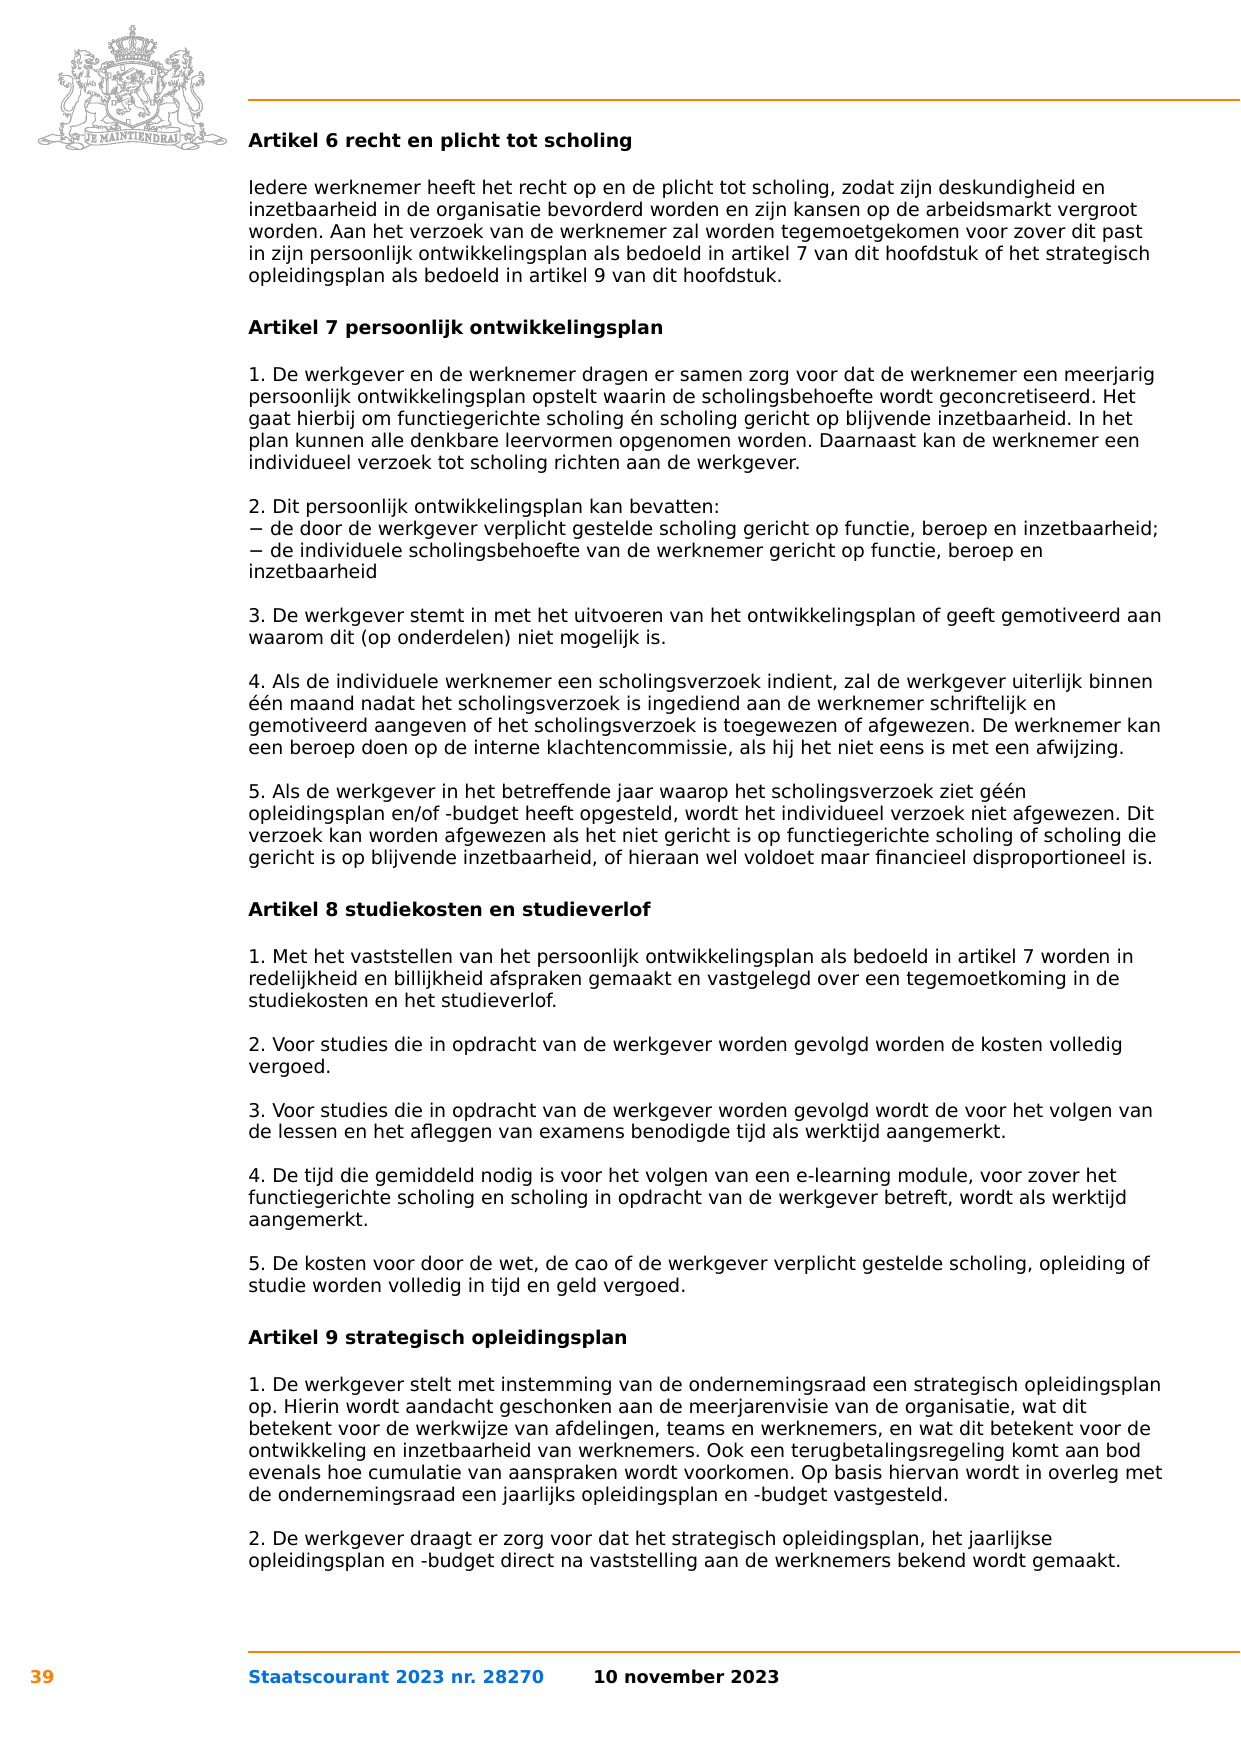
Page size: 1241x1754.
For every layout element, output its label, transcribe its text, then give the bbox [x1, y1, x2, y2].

text − de door de werkgever verplicht gestelde scholing gericht op functie, beroep en inzetbaarheid; [248, 517, 1163, 539]
text 3. Voor studies die in opdracht van de werkgever worden gevolgd wordt de voor het volgen van de lessen en het afleggen van examens benodigde tijd als werktijd aangemerkt. [248, 1099, 1163, 1143]
text 2. De werkgever draagt er zorg voor dat het strategisch opleidingsplan, het jaarlijkse opleidingsplan en -budget direct na vaststelling aan de werknemers bekend wordt gemaakt. [248, 1528, 1163, 1572]
subtitle Artikel 7 persoonlijk ontwikkelingsplan [248, 317, 1163, 339]
text 1. De werkgever stelt met instemming van de ondernemingsraad een strategisch opleidingsplan op. Hierin wordt aandacht geschonken aan de meerjarenvisie van de organisatie, wat dit betekent voor de werkwijze van afdelingen, teams en werknemers, en wat dit betekent voor de ontwikkeling en inzetbaarheid van werknemers. Ook een terugbetalingsregeling komt aan bod evenals hoe cumulatie van aanspraken wordt voorkomen. Op basis hiervan wordt in overleg met de ondernemingsraad een jaarlijks opleidingsplan en -budget vastgesteld. [248, 1374, 1163, 1506]
text 2. Dit persoonlijk ontwikkelingsplan kan bevatten: [248, 496, 1163, 517]
picture [38, 25, 227, 150]
text 3. De werkgever stemt in met het uitvoeren van het ontwikkelingsplan of geeft gemotiveerd aan waarom dit (op onderdelen) niet mogelijk is. [248, 605, 1163, 649]
text 4. Als de individuele werknemer een scholingsverzoek indient, zal de werkgever uiterlijk binnen één maand nadat het scholingsverzoek is ingediend aan de werknemer schriftelijk en gemotiveerd aangeven of het scholingsverzoek is toegewezen of afgewezen. De werknemer kan een beroep doen op de interne klachtencommissie, als hij het niet eens is met een afwijzing. [248, 671, 1163, 759]
text 5. De kosten voor door de wet, de cao of de werkgever verplicht gestelde scholing, opleiding of studie worden volledig in tijd en geld vergoed. [248, 1253, 1163, 1297]
text 1. Met het vaststellen van het persoonlijk ontwikkelingsplan als bedoeld in artikel 7 worden in redelijkheid en billijkheid afspraken gemaakt en vastgelegd over een tegemoetkoming in de studiekosten en het studieverlof. [248, 946, 1163, 1012]
text − de individuele scholingsbehoefte van de werknemer gericht op functie, beroep en inzetbaarheid [248, 539, 1163, 583]
subtitle Artikel 9 strategisch opleidingsplan [248, 1327, 1163, 1349]
subtitle Artikel 8 studiekosten en studieverlof [248, 899, 1163, 921]
text 4. De tijd die gemiddeld nodig is voor het volgen van een e-learning module, voor zover het functiegerichte scholing en scholing in opdracht van de werkgever betreft, wordt als werktijd aangemerkt. [248, 1165, 1163, 1231]
text 2. Voor studies die in opdracht van de werkgever worden gevolgd worden de kosten volledig vergoed. [248, 1034, 1163, 1078]
text 1. De werkgever en de werknemer dragen er samen zorg voor dat de werknemer een meerjarig persoonlijk ontwikkelingsplan opstelt waarin de scholingsbehoefte wordt geconcretiseerd. Het gaat hierbij om functiegerichte scholing én scholing gericht op blijvende inzetbaarheid. In het plan kunnen alle denkbare leervormen opgenomen worden. Daarnaast kan de werknemer een individueel verzoek tot scholing richten aan de werkgever. [248, 364, 1163, 474]
text 5. Als de werkgever in het betreffende jaar waarop het scholingsverzoek ziet géén opleidingsplan en/of -budget heeft opgesteld, wordt het individueel verzoek niet afgewezen. Dit verzoek kan worden afgewezen als het niet gericht is op functiegerichte scholing of scholing die gericht is op blijvende inzetbaarheid, of hieraan wel voldoet maar financieel disproportioneel is. [248, 781, 1163, 869]
subtitle Artikel 6 recht en plicht tot scholing [248, 130, 1163, 152]
text Iedere werknemer heeft het recht op en de plicht tot scholing, zodat zijn deskundigheid en inzetbaarheid in de organisatie bevorderd worden en zijn kansen op de arbeidsmarkt vergroot worden. Aan het verzoek van de werknemer zal worden tegemoetgekomen voor zover dit past in zijn persoonlijk ontwikkelingsplan als bedoeld in artikel 7 van dit hoofdstuk of het strategisch opleidingsplan als bedoeld in artikel 9 van dit hoofdstuk. [248, 177, 1163, 287]
